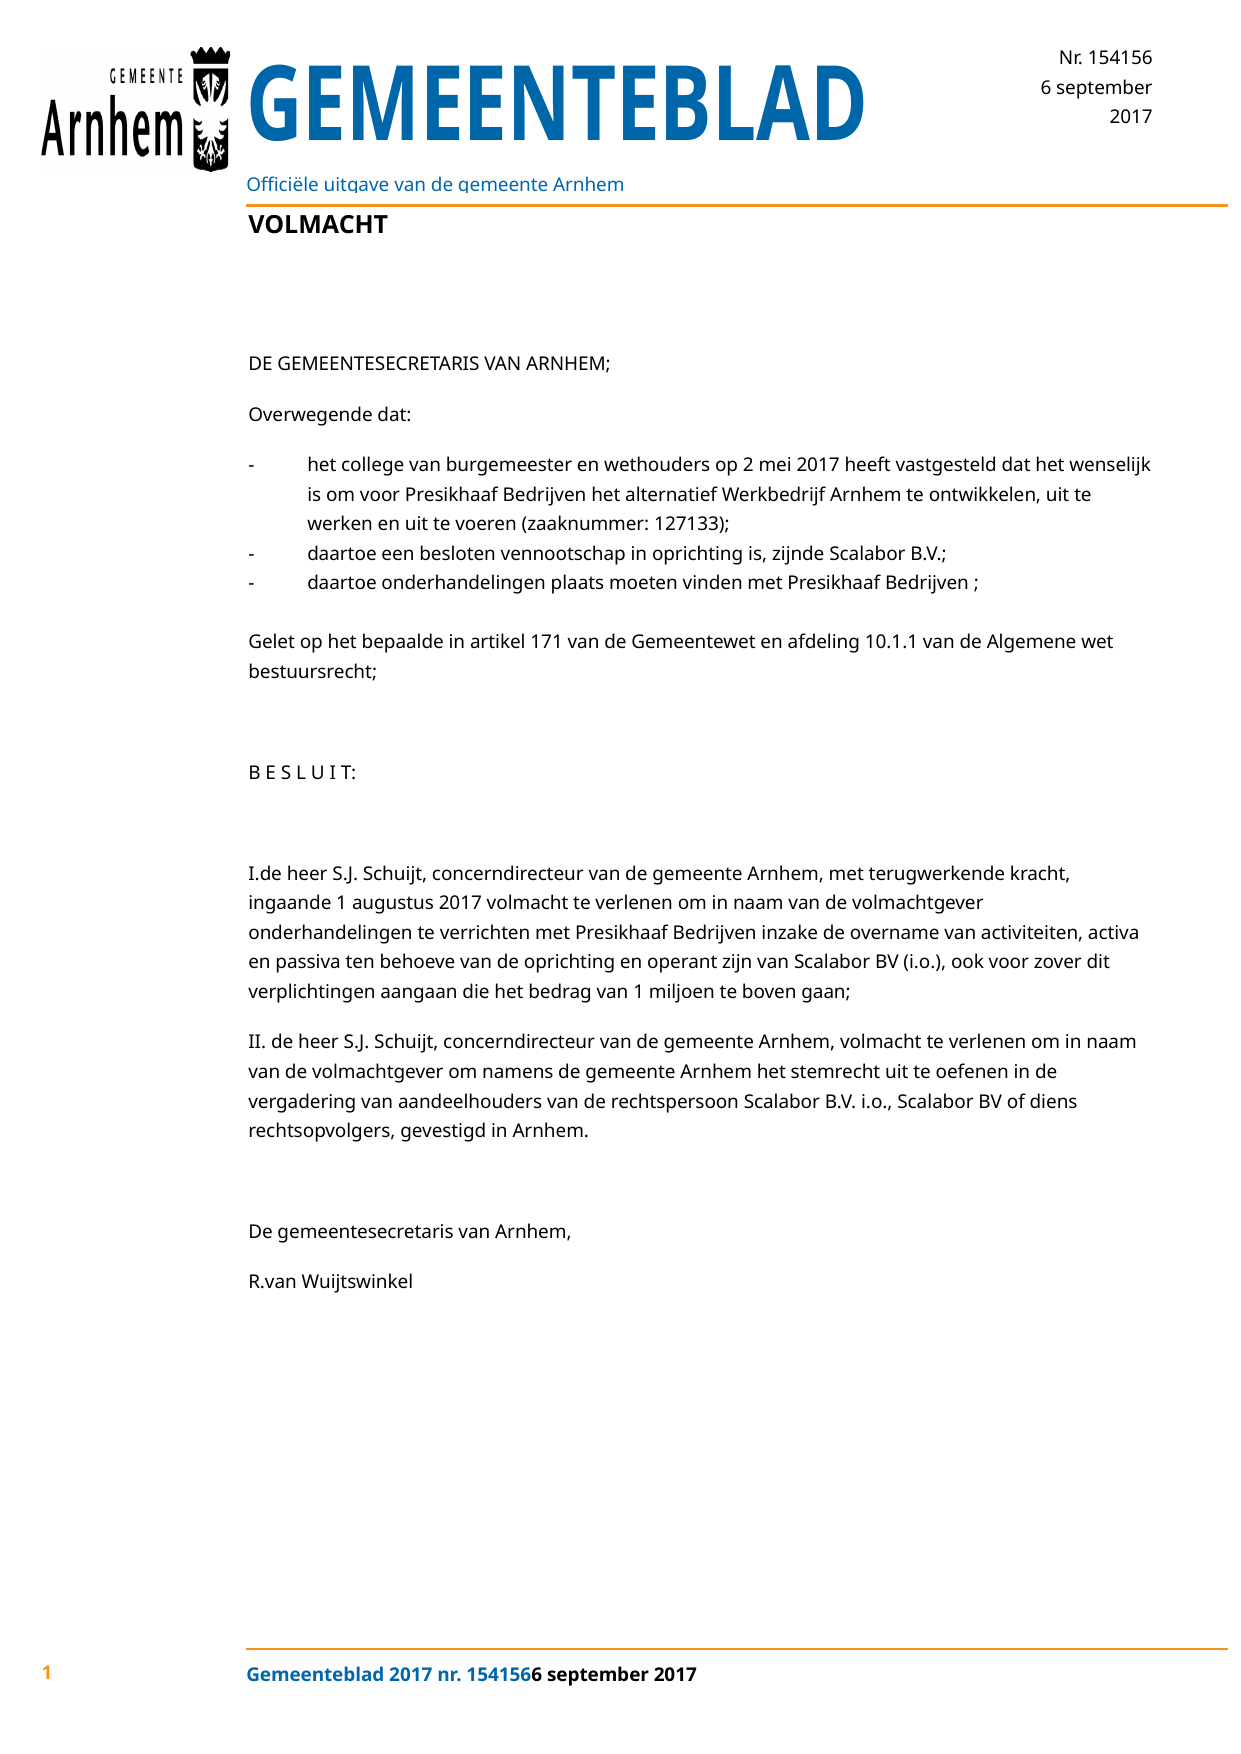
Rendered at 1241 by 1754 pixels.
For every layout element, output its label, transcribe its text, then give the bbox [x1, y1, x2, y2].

list daartoe onderhandelingen plaats moeten vinden met Presikhaaf Bedrijven ; [248, 569, 1152, 595]
picture [41, 47, 231, 172]
text Gelet op het bepaalde in artikel 171 van de Gemeentewet en afdeling 10.1.1 van de Algemene wet bestuursrecht; [248, 629, 1152, 684]
text DE GEMEENTESECRETARIS VAN ARNHEM; [248, 350, 1152, 376]
text B E S L U I T: [248, 759, 1152, 785]
text R.van Wuijtswinkel [248, 1269, 1152, 1294]
text De gemeentesecretaris van Arnhem, [248, 1218, 1152, 1244]
text II. de heer S.J. Schuijt, concerndirecteur van de gemeente Arnhem, volmacht te verlenen om in naam van de volmachtgever om namens de gemeente Arnhem het stemrecht uit te oefenen in de vergadering van aandeelhouders van de rechtspersoon Scalabor B.V. i.o., Scalabor BV of diens rechtsopvolgers, gevestigd in Arnhem. [248, 1029, 1152, 1143]
list het college van burgemeester en wethouders op 2 mei 2017 heeft vastgesteld dat het wenselijk is om voor Presikhaaf Bedrijven het alternatief Werkbedrijf Arnhem te ontwikkelen, uit te werken en uit te voeren (zaaknummer: 127133); [248, 451, 1152, 536]
text I.de heer S.J. Schuijt, concerndirecteur van de gemeente Arnhem, met terugwerkende kracht, ingaande 1 augustus 2017 volmacht te verlenen om in naam van de volmachtgever onderhandelingen te verrichten met Presikhaaf Bedrijven inzake de overname van activiteiten, activa en passiva ten behoeve van de oprichting en operant zijn van Scalabor BV (i.o.), ook voor zover dit verplichtingen aangaan die het bedrag van 1 miljoen te boven gaan; [248, 860, 1152, 1004]
text VOLMACHT [248, 207, 1152, 241]
list daartoe een besloten vennootschap in oprichting is, zijnde Scalabor B.V.; [248, 540, 1152, 566]
text Overwegende dat: [248, 401, 1152, 426]
